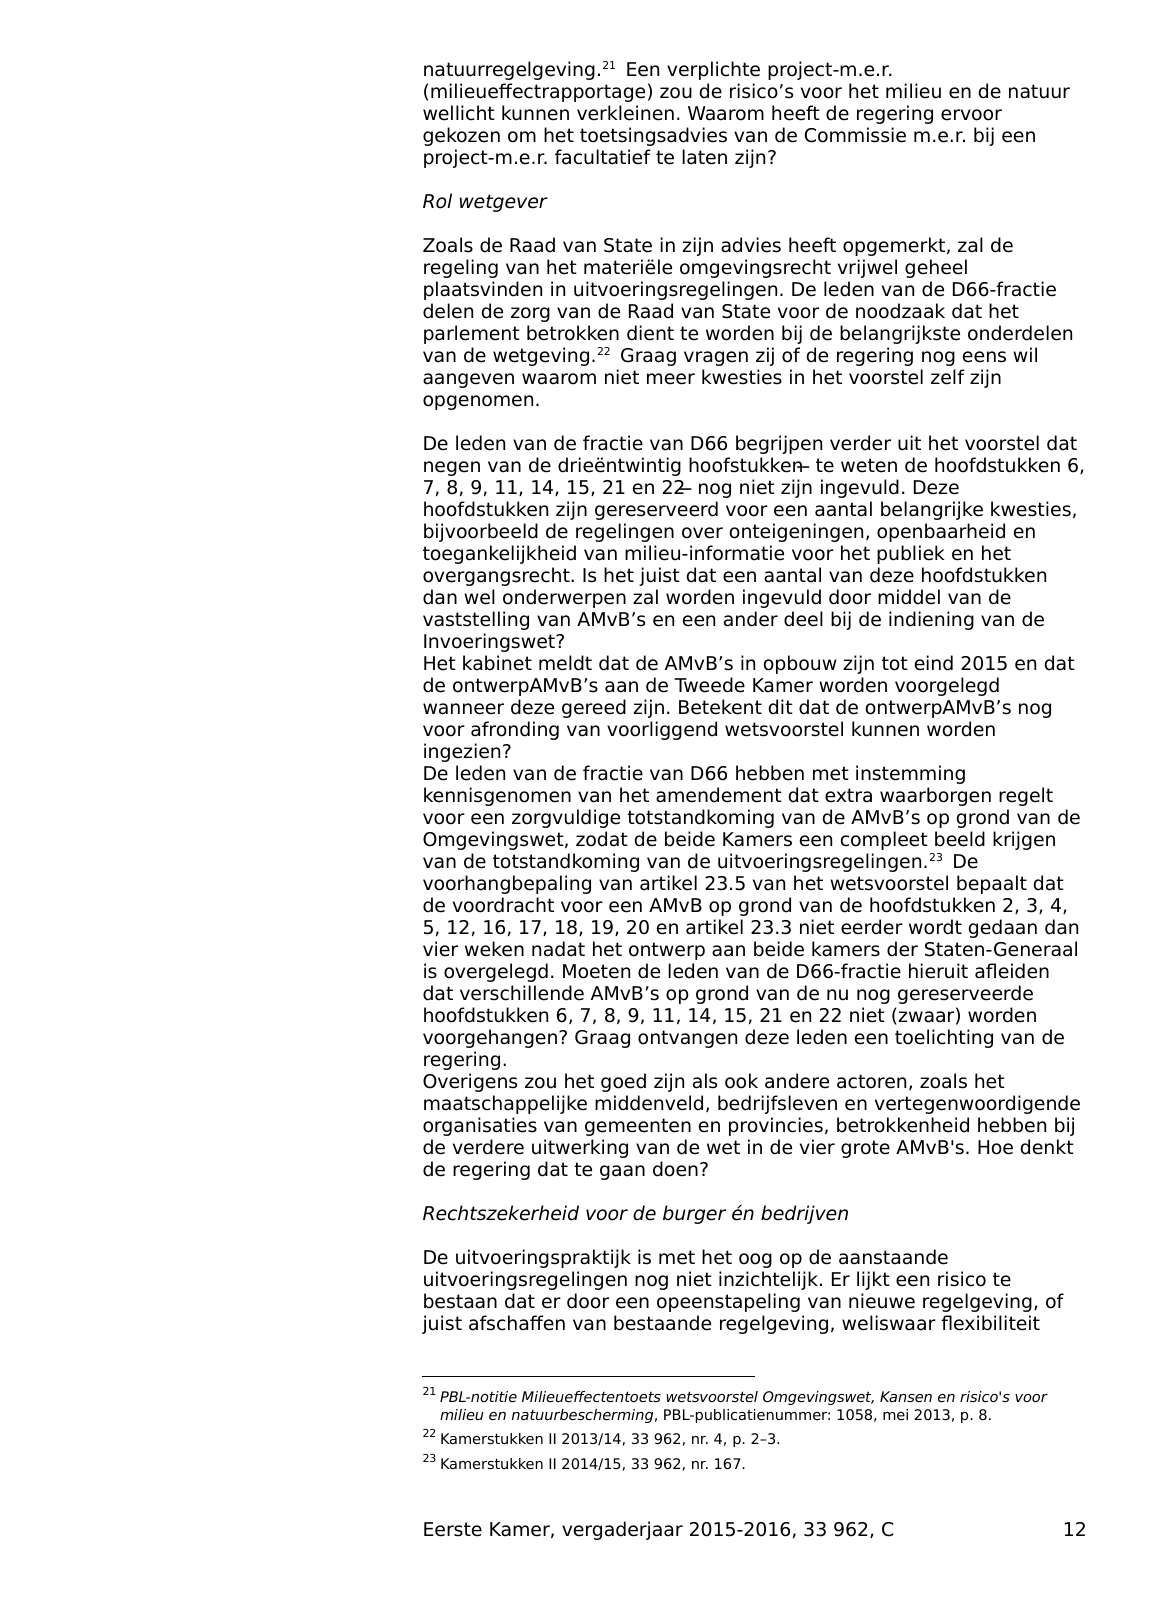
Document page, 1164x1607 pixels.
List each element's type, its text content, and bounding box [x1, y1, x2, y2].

text De leden van de fractie van D66 hebben met instemming kennisgenomen van het amendement dat extra waarborgen regelt voor een zorgvuldige totstandkoming van de AMvB’s op grond van de Omgevingswet, zodat de beide Kamers een compleet beeld krijgen van de totstandkoming van de uitvoeringsregelingen. De voorhangbepaling van artikel 23.5 van het wetsvoorstel bepaalt dat de voordracht voor een AMvB op grond van de hoofdstukken 2, 3, 4, 5, 12, 16, 17, 18, 19, 20 en artikel 23.3 niet eerder wordt gedaan dan vier weken nadat het ontwerp aan beide kamers der Staten-Generaal is overgelegd. Moeten de leden van de D66-fractie hieruit afleiden dat verschillende AMvB’s op grond van de nu nog gereserveerde hoofdstukken 6, 7, 8, 9, 11, 14, 15, 21 en 22 niet (zwaar) worden voorgehangen? Graag ontvangen deze leden een toelichting van de regering. [422, 763, 1087, 1071]
text natuurregelgeving. Een verplichte project-m.e.r. (milieueffectrapportage) zou de risico’s voor het milieu en de natuur wellicht kunnen verkleinen. Waarom heeft de regering ervoor gekozen om het toetsingsadvies van de Commissie m.e.r. bij een project-m.e.r. facultatief te laten zijn? [422, 59, 1087, 169]
text De leden van de fractie van D66 begrijpen verder uit het voorstel dat negen van de drieëntwintig hoofstukken ̶ te weten de hoofdstukken 6, 7, 8, 9, 11, 14, 15, 21 en 22 ̶ nog niet zijn ingevuld. Deze hoofdstukken zijn gereserveerd voor een aantal belangrijke kwesties, bijvoorbeeld de regelingen over onteigeningen, openbaarheid en toegankelijkheid van milieu-informatie voor het publiek en het overgangsrecht. Is het juist dat een aantal van deze hoofdstukken dan wel onderwerpen zal worden ingevuld door middel van de vaststelling van AMvB’s en een ander deel bij de indiening van de Invoeringswet? [422, 433, 1087, 653]
text Kamerstukken II 2014/15, 33 962, nr. 167. [422, 1452, 1087, 1474]
text Het kabinet meldt dat de AMvB’s in opbouw zijn tot eind 2015 en dat de ontwerpAMvB’s aan de Tweede Kamer worden voorgelegd wanneer deze gereed zijn. Betekent dit dat de ontwerpAMvB’s nog voor afronding van voorliggend wetsvoorstel kunnen worden ingezien? [422, 653, 1087, 763]
text Overigens zou het goed zijn als ook andere actoren, zoals het maatschappelijke middenveld, bedrijfsleven en vertegenwoordigende organisaties van gemeenten en provincies, betrokkenheid hebben bij de verdere uitwerking van de wet in de vier grote AMvB's. Hoe denkt de regering dat te gaan doen? [422, 1071, 1087, 1181]
subtitle Rechtszekerheid voor de burger én bedrijven [422, 1203, 1087, 1225]
text De uitvoeringspraktijk is met het oog op de aanstaande uitvoeringsregelingen nog niet inzichtelijk. Er lijkt een risico te bestaan dat er door een opeenstapeling van nieuwe regelgeving, of juist afschaffen van bestaande regelgeving, weliswaar flexibiliteit [422, 1247, 1087, 1335]
text Kamerstukken II 2013/14, 33 962, nr. 4, p. 2–3. [422, 1427, 1087, 1449]
subtitle Rol wetgever [422, 191, 1087, 213]
text Zoals de Raad van State in zijn advies heeft opgemerkt, zal de regeling van het materiële omgevingsrecht vrijwel geheel plaatsvinden in uitvoeringsregelingen. De leden van de D66-fractie delen de zorg van de Raad van State voor de noodzaak dat het parlement betrokken dient te worden bij de belangrijkste onderdelen van de wetgeving. Graag vragen zij of de regering nog eens wil aangeven waarom niet meer kwesties in het voorstel zelf zijn opgenomen. [422, 235, 1087, 411]
text PBL-notitie Milieueffectentoets wetsvoorstel Omgevingswet, Kansen en risico's voor milieu en natuurbescherming, PBL-publicatienummer: 1058, mei 2013, p. 8. [422, 1385, 1087, 1424]
